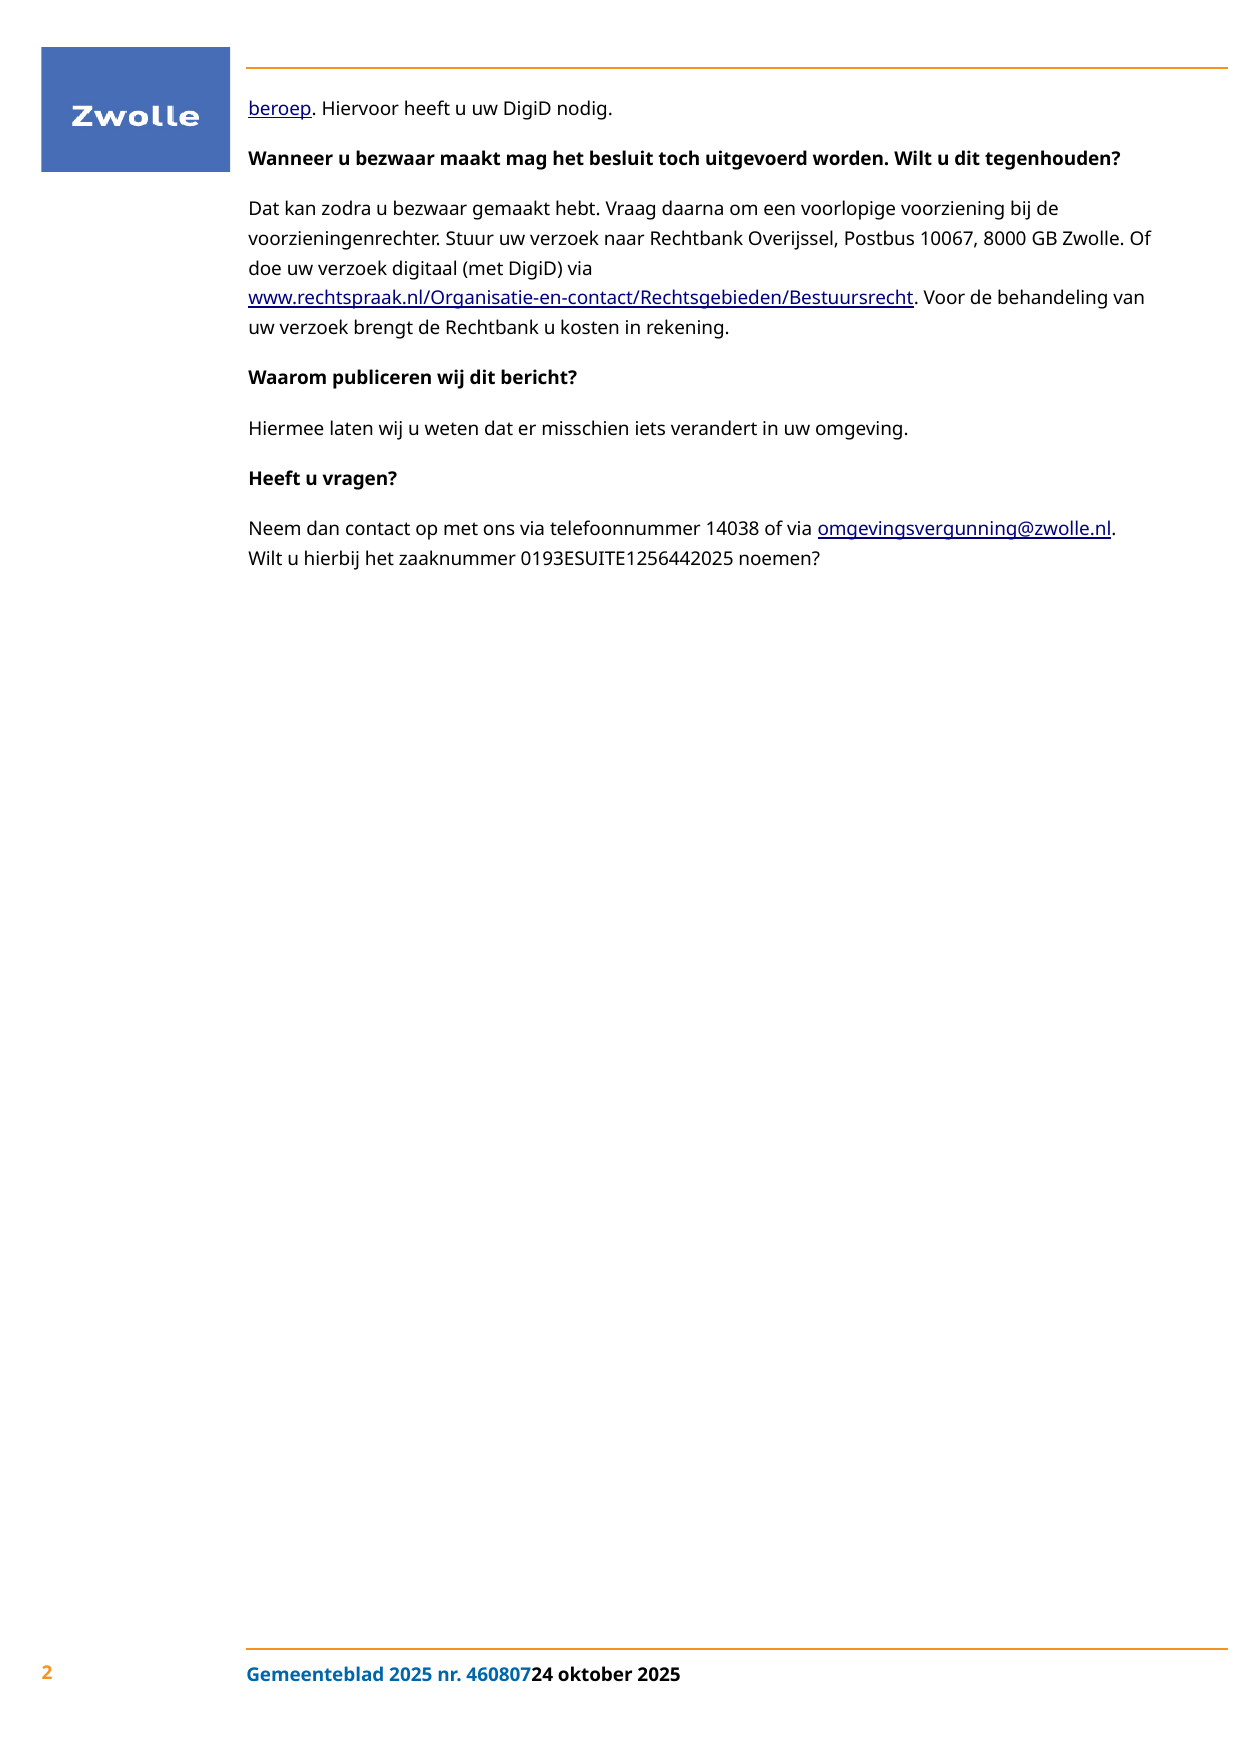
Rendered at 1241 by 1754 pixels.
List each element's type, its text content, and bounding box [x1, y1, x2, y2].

picture [41, 47, 231, 172]
text Wanneer u bezwaar maakt mag het besluit toch uitgevoerd worden. Wilt u dit tegenhouden? [248, 145, 1152, 171]
text Hiermee laten wij u weten dat er misschien iets verandert in uw omgeving. [248, 415, 1152, 441]
text beroep. Hiervoor heeft u uw DigiD nodig. [248, 95, 1152, 121]
text Neem dan contact op met ons via telefoonnummer 14038 of via omgevingsvergunning@zwolle.nl. Wilt u hierbij het zaaknummer 0193ESUITE1256442025 noemen? [248, 516, 1152, 571]
text Dat kan zodra u bezwaar gemaakt hebt. Vraag daarna om een voorlopige voorziening bij de voorzieningenrechter. Stuur uw verzoek naar Rechtbank Overijssel, Postbus 10067, 8000 GB Zwolle. Of doe uw verzoek digitaal (met DigiD) via www.rechtspraak.nl/Organisatie-en-contact/Rechtsgebieden/Bestuursrecht. Voor de behandeling van uw verzoek brengt de Rechtbank u kosten in rekening. [248, 196, 1152, 340]
text Heeft u vragen? [248, 465, 1152, 491]
text Waarom publiceren wij dit bericht? [248, 364, 1152, 390]
